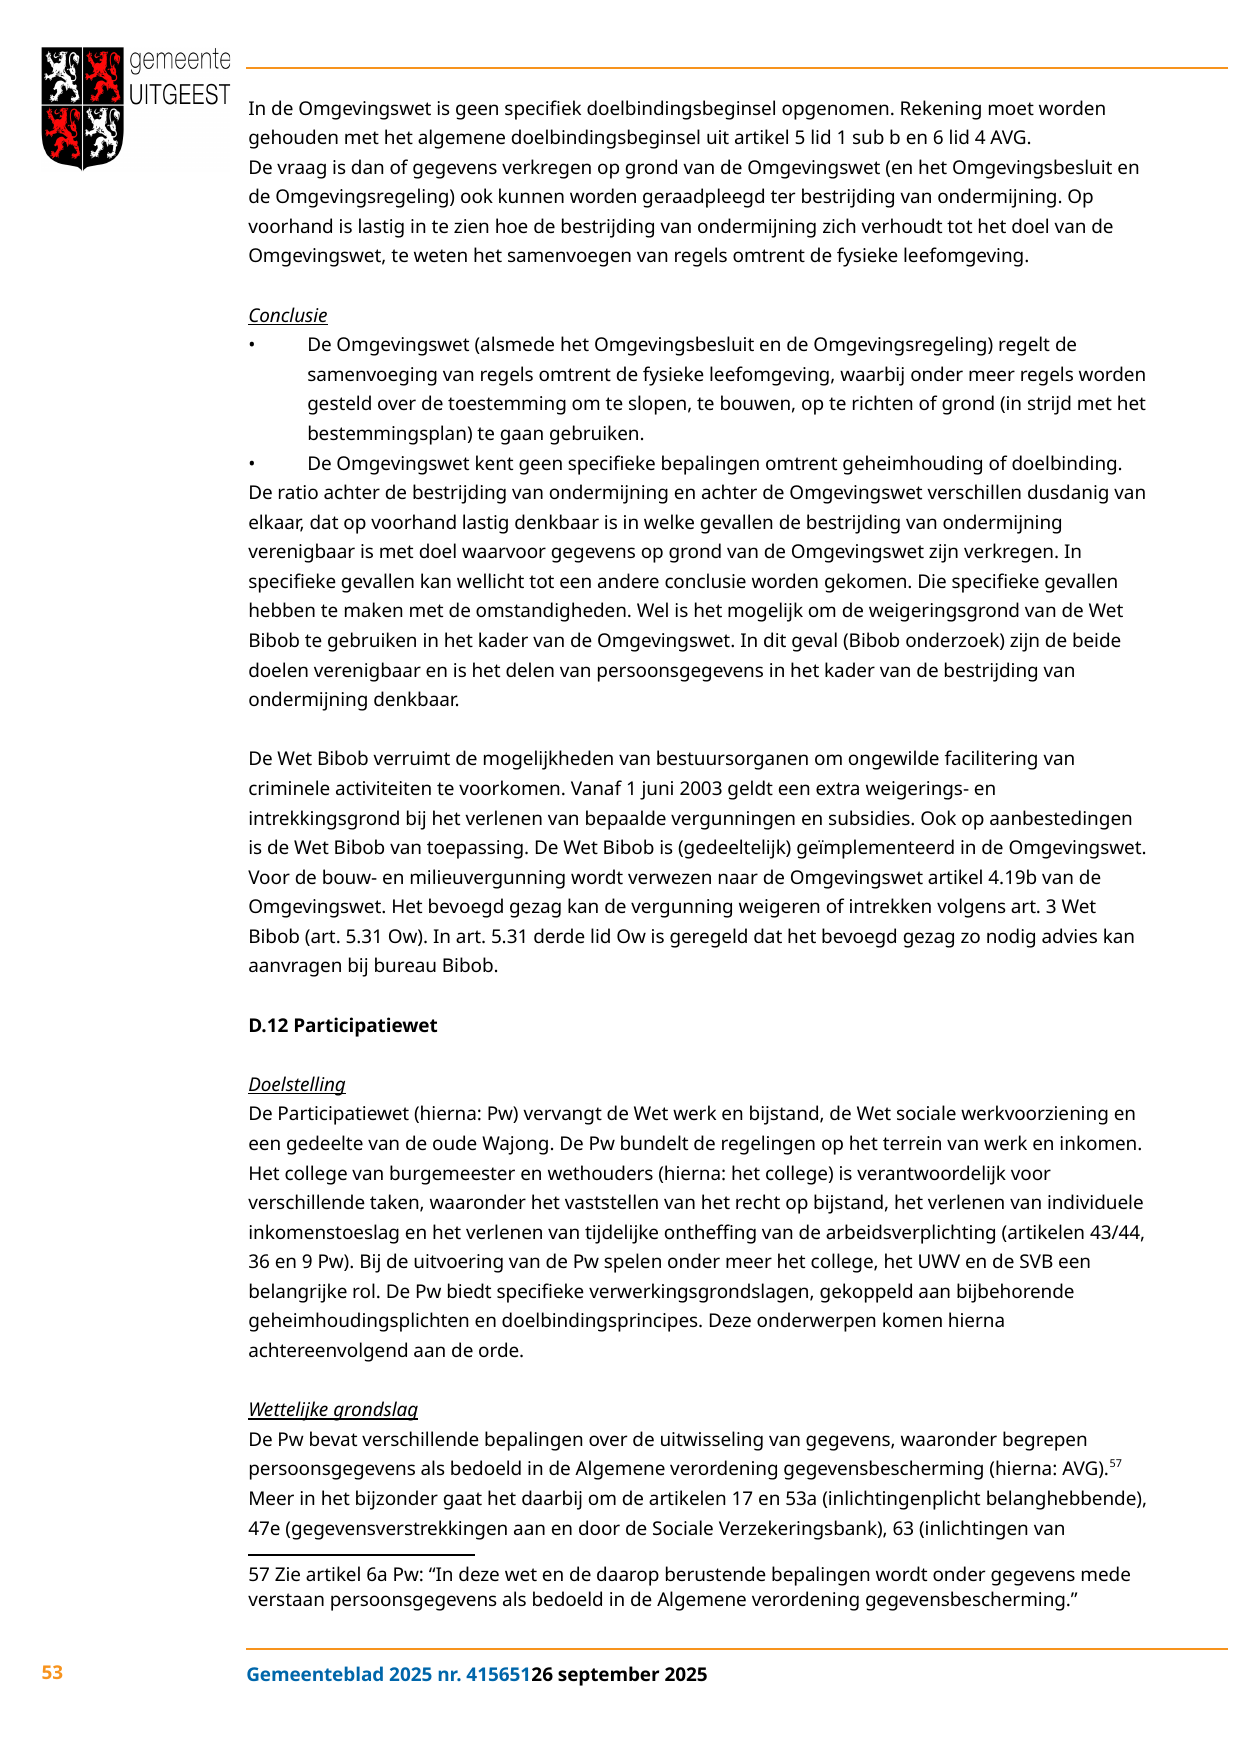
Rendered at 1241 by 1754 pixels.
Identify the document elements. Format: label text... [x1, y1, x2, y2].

text Zie artikel 6a Pw: “In deze wet en de daarop berustende bepalingen wordt onder gegevens mede verstaan persoonsgegevens als bedoeld in de Algemene verordening gegevensbescherming.” [248, 1561, 1152, 1612]
picture [41, 47, 231, 172]
text Conclusie [248, 302, 1152, 328]
list De Omgevingswet (alsmede het Omgevingsbesluit en de Omgevingsregeling) regelt de samenvoeging van regels omtrent de fysieke leefomgeving, waarbij onder meer regels worden gesteld over de toestemming om te slopen, te bouwen, op te richten of grond (in strijd met het bestemmingsplan) te gaan gebruiken. [248, 331, 1152, 446]
list De Omgevingswet kent geen specifieke bepalingen omtrent geheimhouding of doelbinding. [248, 450, 1152, 476]
text Wettelijke grondslag [248, 1396, 1152, 1422]
text Doelstelling [248, 1071, 1152, 1097]
text De ratio achter de bestrijding van ondermijning en achter de Omgevingswet verschillen dusdanig van elkaar, dat op voorhand lastig denkbaar is in welke gevallen de bestrijding van ondermijning verenigbaar is met doel waarvoor gegevens op grond van de Omgevingswet zijn verkregen. In specifieke gevallen kan wellicht tot een andere conclusie worden gekomen. Die specifieke gevallen hebben te maken met de omstandigheden. Wel is het mogelijk om de weigeringsgrond van de Wet Bibob te gebruiken in het kader van de Omgevingswet. In dit geval (Bibob onderzoek) zijn de beide doelen verenigbaar en is het delen van persoonsgegevens in het kader van de bestrijding van ondermijning denkbaar. [248, 479, 1152, 712]
text D.12 Participatiewet [248, 1012, 1152, 1038]
text In de Omgevingswet is geen specifiek doelbindingsbeginsel opgenomen. Rekening moet worden gehouden met het algemene doelbindingsbeginsel uit artikel 5 lid 1 sub b en 6 lid 4 AVG. [248, 95, 1152, 150]
text De Wet Bibob verruimt de mogelijkheden van bestuursorganen om ongewilde facilitering van criminele activiteiten te voorkomen. Vanaf 1 juni 2003 geldt een extra weigerings- en intrekkingsgrond bij het verlenen van bepaalde vergunningen en subsidies. Ook op aanbestedingen is de Wet Bibob van toepassing. De Wet Bibob is (gedeeltelijk) geïmplementeerd in de Omgevingswet. Voor de bouw- en milieuvergunning wordt verwezen naar de Omgevingswet artikel 4.19b van de Omgevingswet. Het bevoegd gezag kan de vergunning weigeren of intrekken volgens art. 3 Wet Bibob (art. 5.31 Ow). In art. 5.31 derde lid Ow is geregeld dat het bevoegd gezag zo nodig advies kan aanvragen bij bureau Bibob. [248, 746, 1152, 978]
text De Pw bevat verschillende bepalingen over de uitwisseling van gegevens, waaronder begrepen persoonsgegevens als bedoeld in de Algemene verordening gegevensbescherming (hierna: AVG). Meer in het bijzonder gaat het daarbij om de artikelen 17 en 53a (inlichtingenplicht belanghebbende), 47e (gegevensverstrekkingen aan en door de Sociale Verzekeringsbank), 63 (inlichtingen van [248, 1426, 1152, 1541]
text De vraag is dan of gegevens verkregen op grond van de Omgevingswet (en het Omgevingsbesluit en de Omgevingsregeling) ook kunnen worden geraadpleegd ter bestrijding van ondermijning. Op voorhand is lastig in te zien hoe de bestrijding van ondermijning zich verhoudt tot het doel van de Omgevingswet, te weten het samenvoegen van regels omtrent de fysieke leefomgeving. [248, 154, 1152, 268]
text De Participatiewet (hierna: Pw) vervangt de Wet werk en bijstand, de Wet sociale werkvoorziening en een gedeelte van de oude Wajong. De Pw bundelt de regelingen op het terrein van werk en inkomen. Het college van burgemeester en wethouders (hierna: het college) is verantwoordelijk voor verschillende taken, waaronder het vaststellen van het recht op bijstand, het verlenen van individuele inkomenstoeslag en het verlenen van tijdelijke ontheffing van de arbeidsverplichting (artikelen 43/44, 36 en 9 Pw). Bij de uitvoering van de Pw spelen onder meer het college, het UWV en de SVB een belangrijke rol. De Pw biedt specifieke verwerkingsgrondslagen, gekoppeld aan bijbehorende geheimhoudingsplichten en doelbindingsprincipes. Deze onderwerpen komen hierna achtereenvolgend aan de orde. [248, 1101, 1152, 1363]
